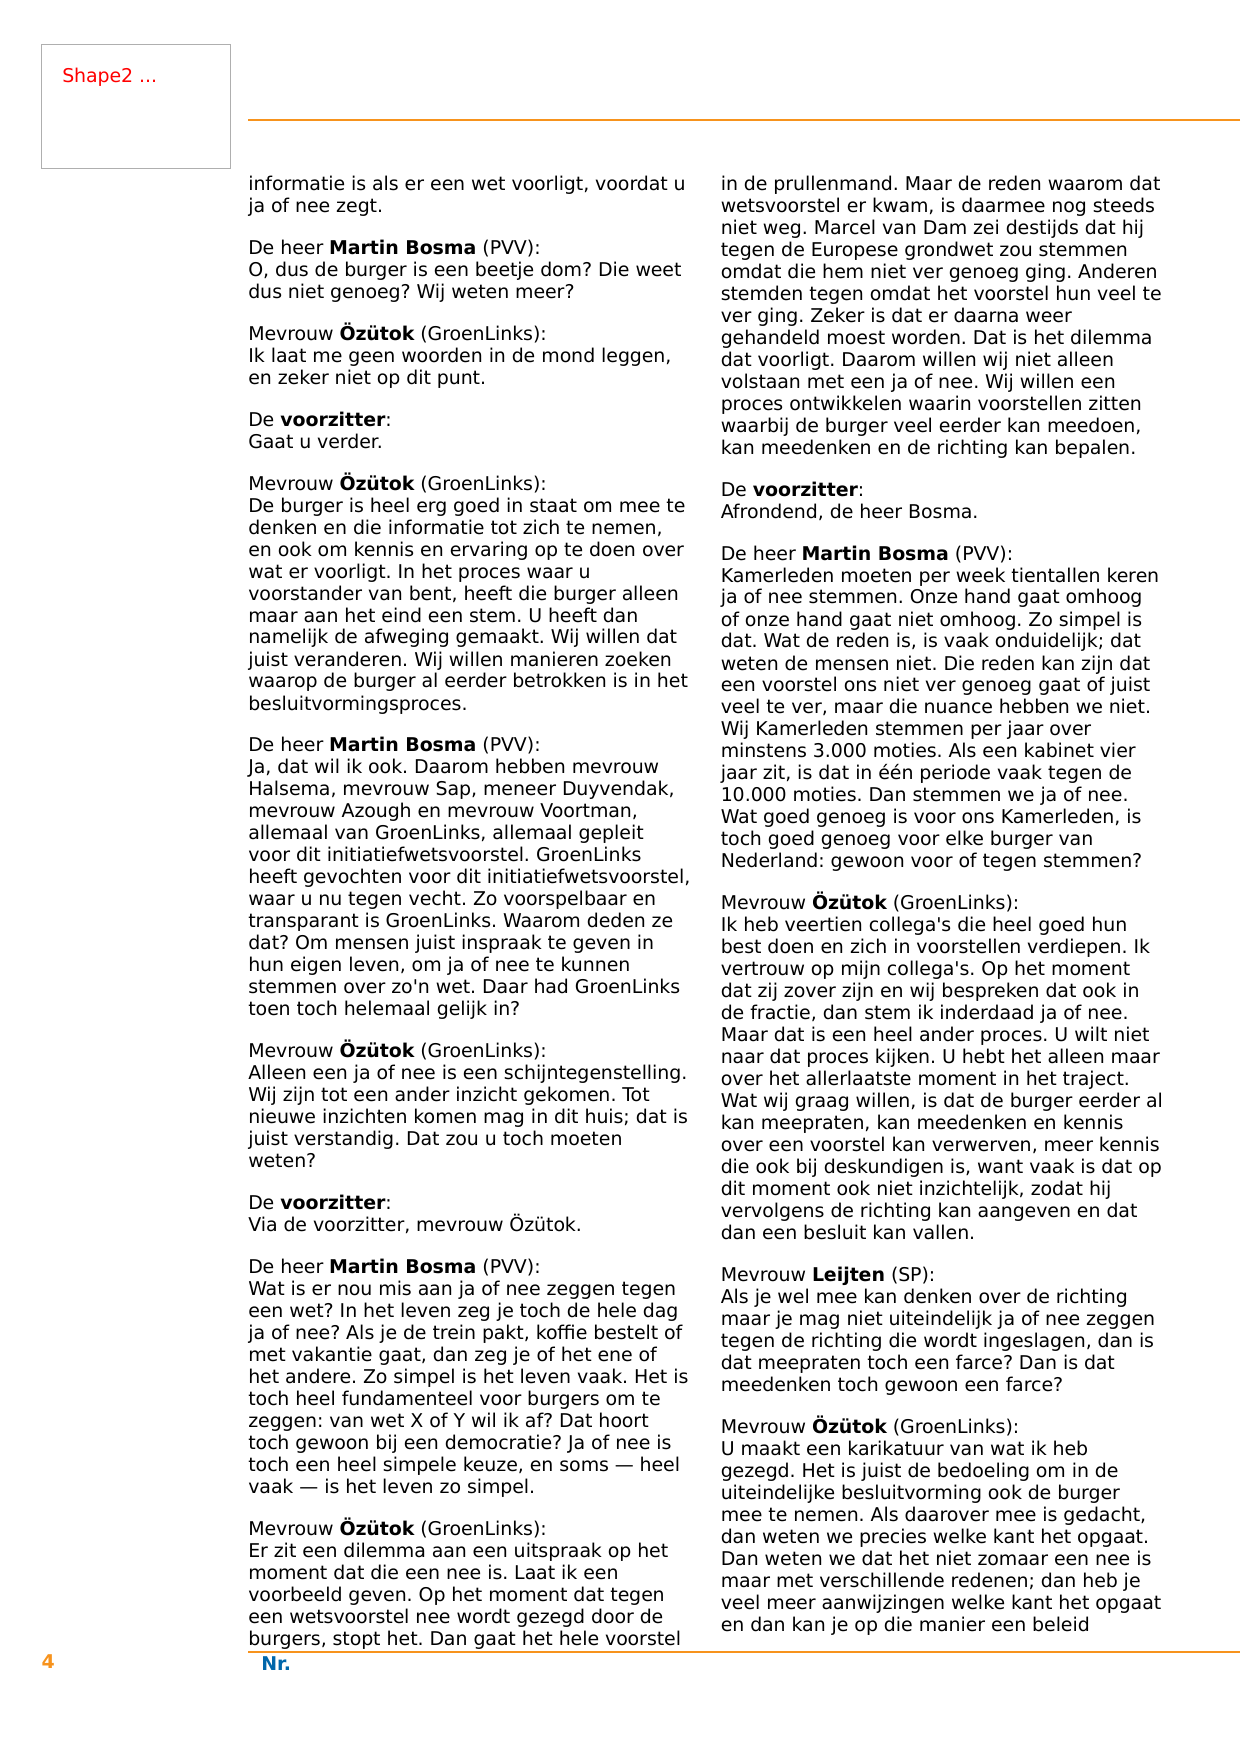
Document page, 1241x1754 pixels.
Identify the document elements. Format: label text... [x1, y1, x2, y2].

text in de prullenmand. Maar de reden waarom dat wetsvoorstel er kwam, is daarmee nog steeds niet weg. Marcel van Dam zei destijds dat hij tegen de Europese grondwet zou stemmen omdat die hem niet ver genoeg ging. Anderen stemden tegen omdat het voorstel hun veel te ver ging. Zeker is dat er daarna weer gehandeld moest worden. Dat is het dilemma dat voorligt. Daarom willen wij niet alleen volstaan met een ja of nee. Wij willen een proces ontwikkelen waarin voorstellen zitten waarbij de burger veel eerder kan meedoen, kan meedenken en de richting kan bepalen. [721, 173, 1163, 458]
text Ik laat me geen woorden in de mond leggen, en zeker niet op dit punt. [248, 345, 691, 389]
text De heer Martin Bosma (PVV): [248, 734, 691, 756]
text De voorzitter: [248, 409, 691, 431]
text Gaat u verder. [248, 431, 691, 453]
text De voorzitter: [248, 1192, 691, 1214]
text Afrondend, de heer Bosma. [721, 501, 1163, 522]
text Mevrouw Özütok (GroenLinks): [248, 1518, 691, 1540]
text Mevrouw Özütok (GroenLinks): [721, 1416, 1163, 1438]
text Wat is er nou mis aan ja of nee zeggen tegen een wet? In het leven zeg je toch de hele dag ja of nee? Als je de trein pakt, koffie bestelt of met vakantie gaat, dan zeg je of het ene of het andere. Zo simpel is het leven vaak. Het is toch heel fundamenteel voor burgers om te zeggen: van wet X of Y wil ik af? Dat hoort toch gewoon bij een democratie? Ja of nee is toch een heel simpele keuze, en soms — heel vaak — is het leven zo simpel. [248, 1278, 691, 1498]
text Mevrouw Leijten (SP): [721, 1264, 1163, 1286]
text O, dus de burger is een beetje dom? Die weet dus niet genoeg? Wij weten meer? [248, 259, 691, 303]
text Mevrouw Özütok (GroenLinks): [248, 323, 691, 345]
text U maakt een karikatuur van wat ik heb gezegd. Het is juist de bedoeling om in de uiteindelijke besluitvorming ook de burger mee te nemen. Als daarover mee is gedacht, dan weten we precies welke kant het opgaat. Dan weten we dat het niet zomaar een nee is maar met verschillende redenen; dan heb je veel meer aanwijzingen welke kant het opgaat en dan kan je op die manier een beleid [721, 1438, 1163, 1636]
text Ja, dat wil ik ook. Daarom hebben mevrouw Halsema, mevrouw Sap, meneer Duyvendak, mevrouw Azough en mevrouw Voortman, allemaal van GroenLinks, allemaal gepleit voor dit initiatiefwetsvoorstel. GroenLinks heeft gevochten voor dit initiatiefwetsvoorstel, waar u nu tegen vecht. Zo voorspelbaar en transparant is GroenLinks. Waarom deden ze dat? Om mensen juist inspraak te geven in hun eigen leven, om ja of nee te kunnen stemmen over zo'n wet. Daar had GroenLinks toen toch helemaal gelijk in? [248, 756, 691, 1020]
text Mevrouw Özütok (GroenLinks): [721, 892, 1163, 914]
text De heer Martin Bosma (PVV): [248, 1256, 691, 1278]
text Mevrouw Özütok (GroenLinks): [248, 473, 691, 494]
text De heer Martin Bosma (PVV): [248, 237, 691, 259]
text Via de voorzitter, mevrouw Özütok. [248, 1214, 691, 1236]
text De burger is heel erg goed in staat om mee te denken en die informatie tot zich te nemen, en ook om kennis en ervaring op te doen over wat er voorligt. In het proces waar u voorstander van bent, heeft die burger alleen maar aan het eind een stem. U heeft dan namelijk de afweging gemaakt. Wij willen dat juist veranderen. Wij willen manieren zoeken waarop de burger al eerder betrokken is in het besluitvormingsproces. [248, 494, 691, 714]
text Alleen een ja of nee is een schijntegenstelling. Wij zijn tot een ander inzicht gekomen. Tot nieuwe inzichten komen mag in dit huis; dat is juist verstandig. Dat zou u toch moeten weten? [248, 1062, 691, 1172]
text Kamerleden moeten per week tientallen keren ja of nee stemmen. Onze hand gaat omhoog of onze hand gaat niet omhoog. Zo simpel is dat. Wat de reden is, is vaak onduidelijk; dat weten de mensen niet. Die reden kan zijn dat een voorstel ons niet ver genoeg gaat of juist veel te ver, maar die nuance hebben we niet. Wij Kamerleden stemmen per jaar over minstens 3.000 moties. Als een kabinet vier jaar zit, is dat in één periode vaak tegen de 10.000 moties. Dan stemmen we ja of nee. Wat goed genoeg is voor ons Kamerleden, is toch goed genoeg voor elke burger van Nederland: gewoon voor of tegen stemmen? [721, 564, 1163, 872]
text Als je wel mee kan denken over de richting maar je mag niet uiteindelijk ja of nee zeggen tegen de richting die wordt ingeslagen, dan is dat meepraten toch een farce? Dan is dat meedenken toch gewoon een farce? [721, 1286, 1163, 1396]
text Ik heb veertien collega's die heel goed hun best doen en zich in voorstellen verdiepen. Ik vertrouw op mijn collega's. Op het moment dat zij zover zijn en wij bespreken dat ook in de fractie, dan stem ik inderdaad ja of nee. Maar dat is een heel ander proces. U wilt niet naar dat proces kijken. U hebt het alleen maar over het allerlaatste moment in het traject. Wat wij graag willen, is dat de burger eerder al kan meepraten, kan meedenken en kennis over een voorstel kan verwerven, meer kennis die ook bij deskundigen is, want vaak is dat op dit moment ook niet inzichtelijk, zodat hij vervolgens de richting kan aangeven en dat dan een besluit kan vallen. [721, 914, 1163, 1244]
text Er zit een dilemma aan een uitspraak op het moment dat die een nee is. Laat ik een voorbeeld geven. Op het moment dat tegen een wetsvoorstel nee wordt gezegd door de burgers, stopt het. Dan gaat het hele voorstel [248, 1540, 691, 1649]
text informatie is als er een wet voorligt, voordat u ja of nee zegt. [248, 173, 691, 217]
text De heer Martin Bosma (PVV): [721, 542, 1163, 564]
text Mevrouw Özütok (GroenLinks): [248, 1040, 691, 1062]
text De voorzitter: [721, 478, 1163, 501]
